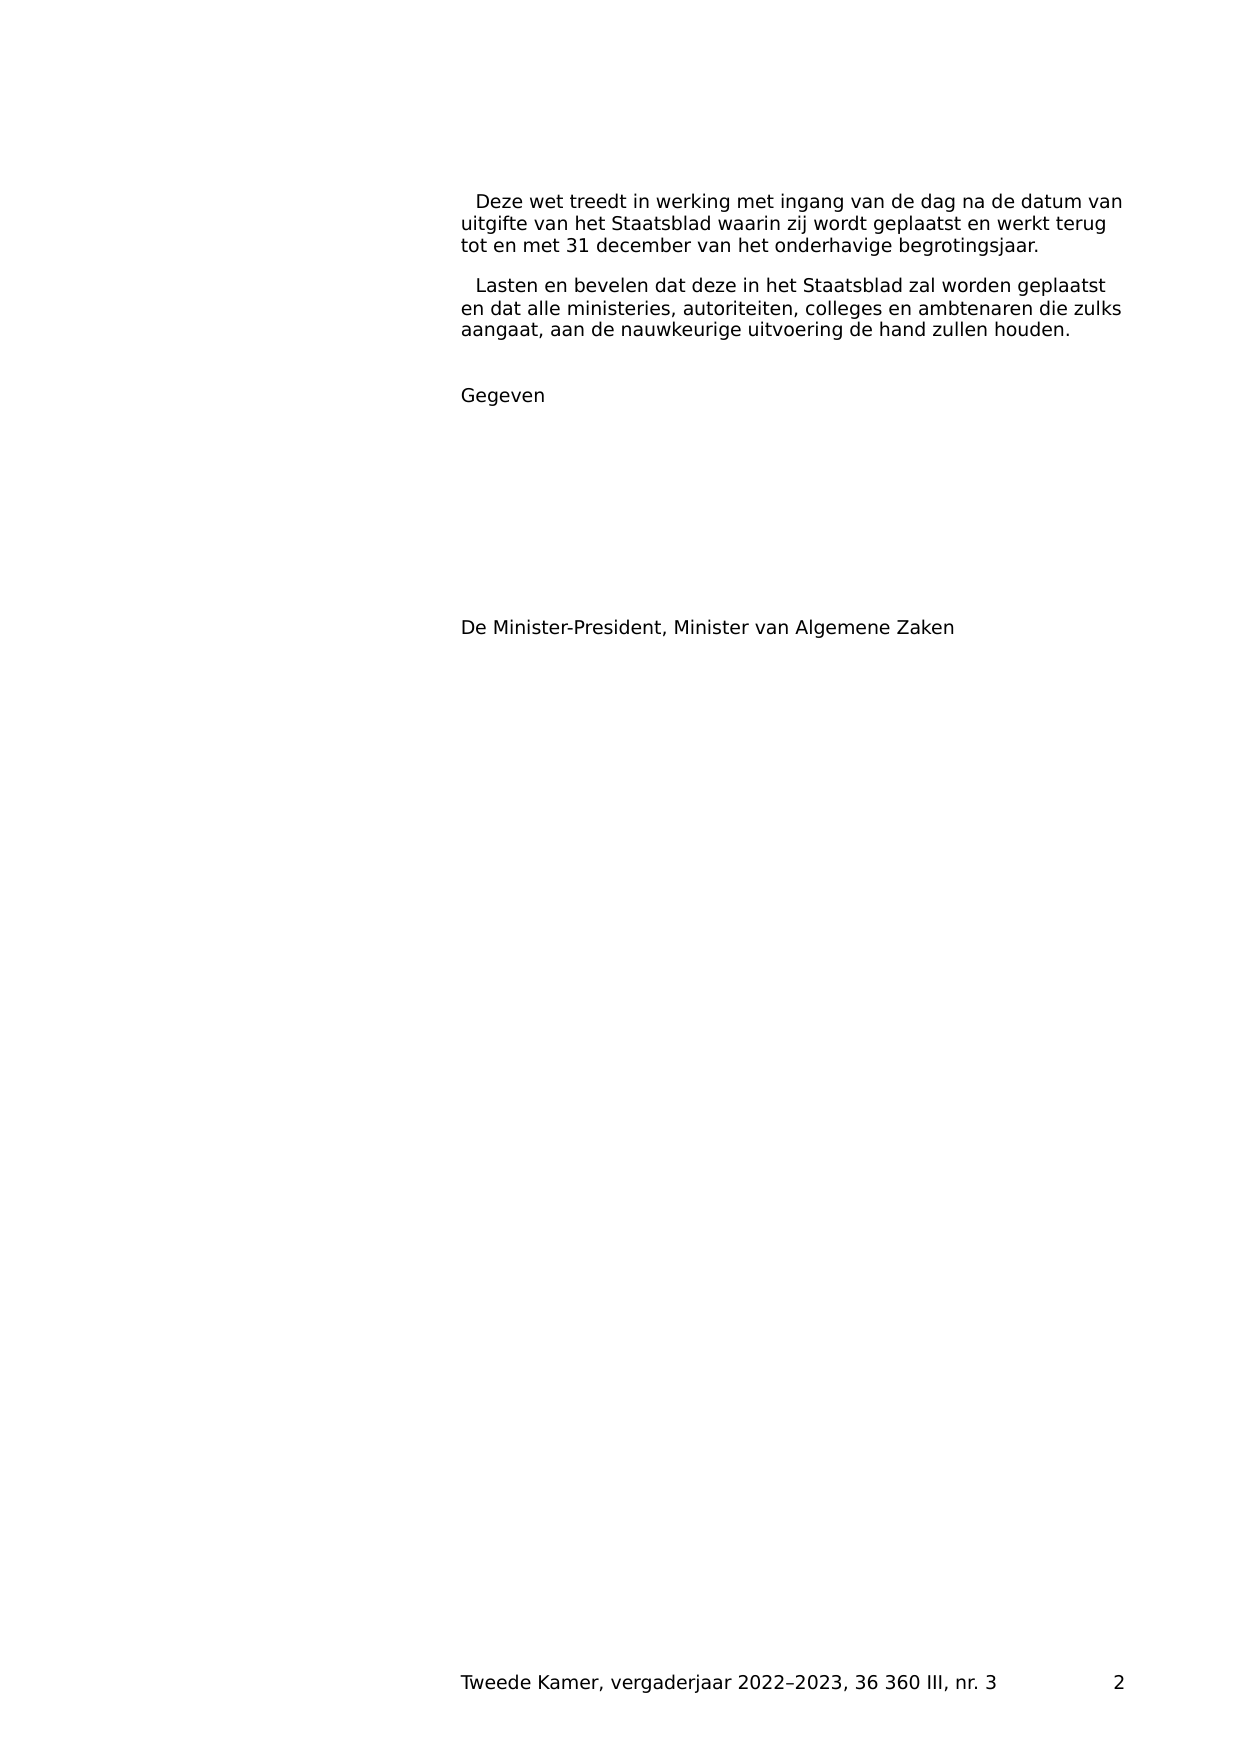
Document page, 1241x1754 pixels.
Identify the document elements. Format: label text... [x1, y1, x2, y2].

text Gegeven [461, 385, 1125, 407]
text Lasten en bevelen dat deze in het Staatsblad zal worden geplaatst en dat alle ministeries, autoriteiten, colleges en ambtenaren die zulks aangaat, aan de nauwkeurige uitvoering de hand zullen houden. [461, 275, 1125, 363]
text De Minister-President, Minister van Algemene Zaken [461, 617, 1125, 639]
text Deze wet treedt in werking met ingang van de dag na de datum van uitgifte van het Staatsblad waarin zij wordt geplaatst en werkt terug tot en met 31 december van het onderhavige begrotingsjaar. [461, 191, 1125, 257]
